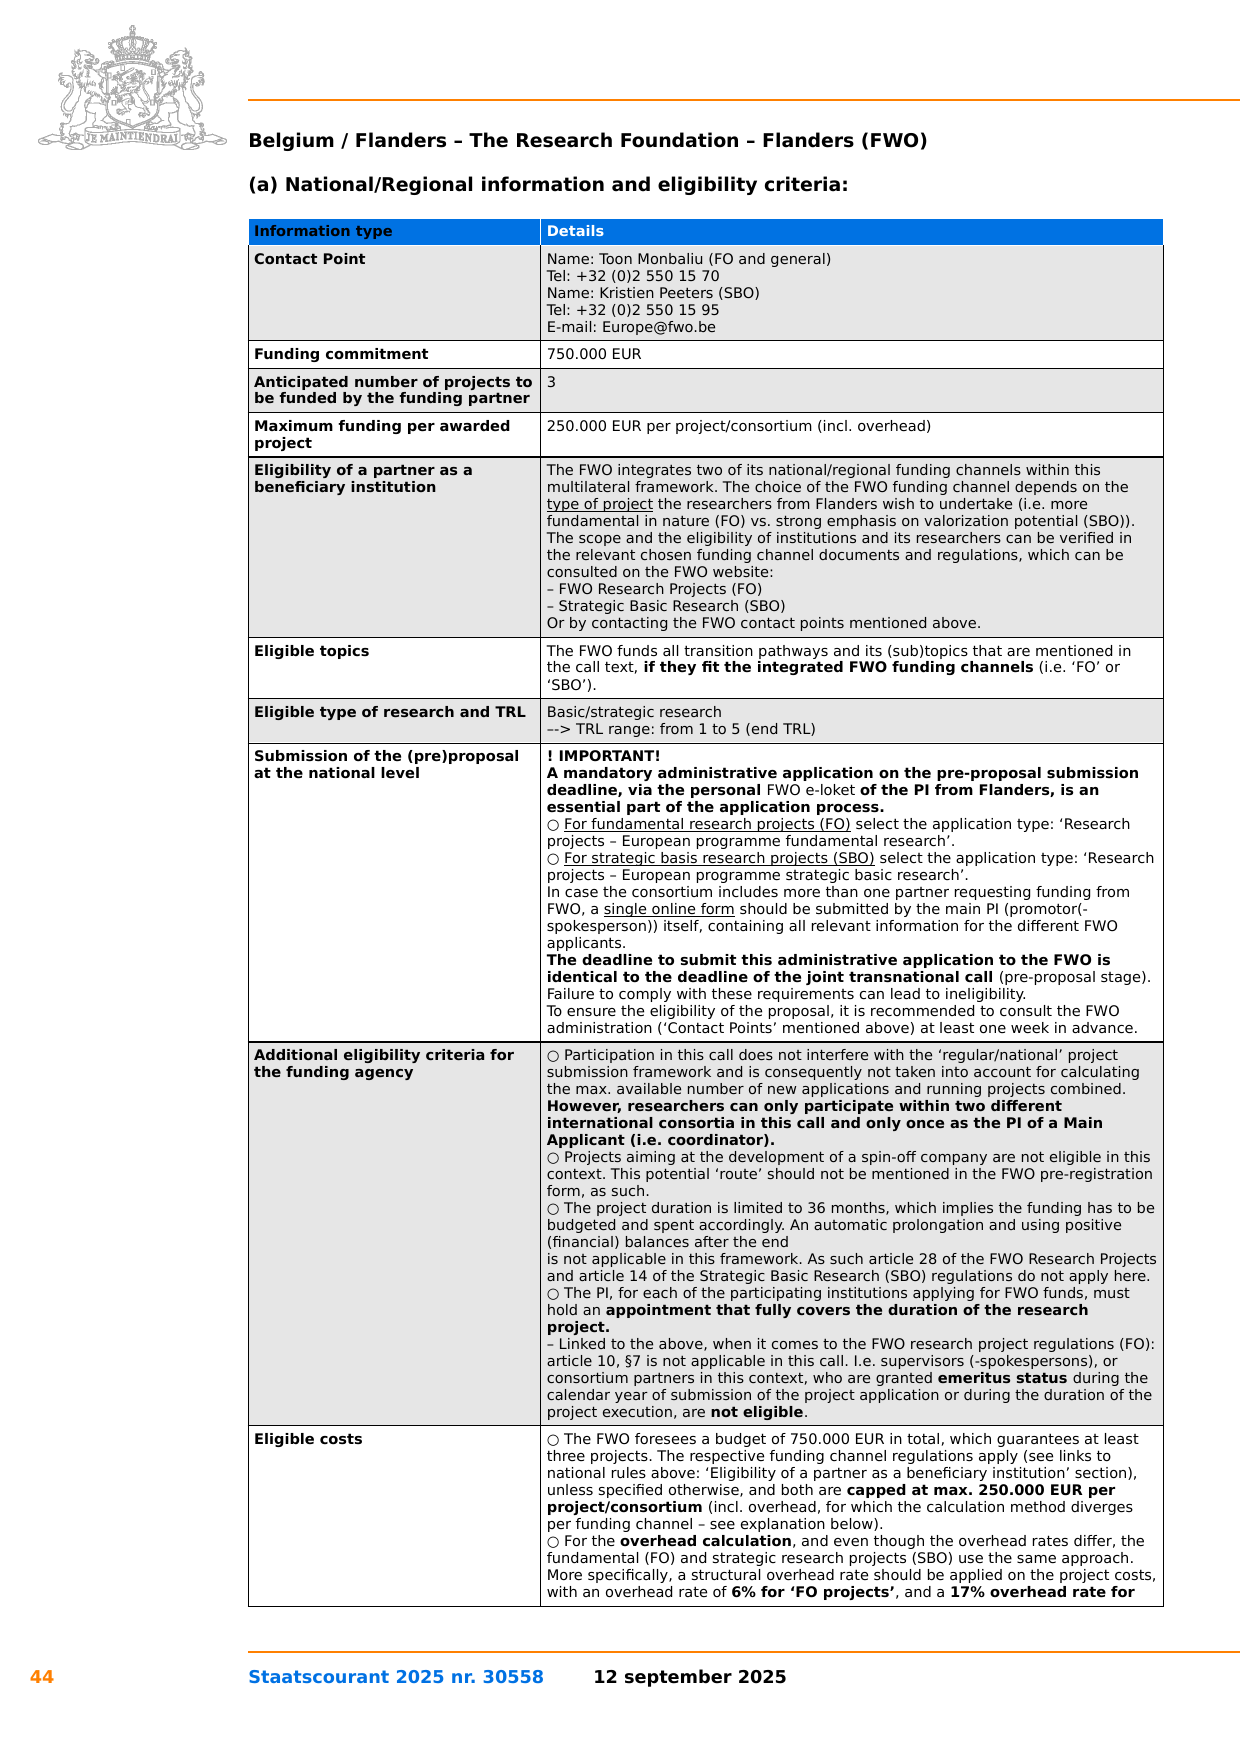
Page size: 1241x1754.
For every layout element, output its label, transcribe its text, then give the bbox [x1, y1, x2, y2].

table_cell Name: Toon Monbaliu (FO and general) Tel: +32 (0)2 550 15 70 Name: Kristien Peeters (SBO) Tel: +32 (0)2 550 15 95 E-mail: Europe@fwo.be [541, 246, 1163, 340]
table_cell Maximum funding per awarded project [249, 413, 540, 456]
table_cell Additional eligibility criteria for the funding agency [249, 1043, 540, 1425]
table_cell Anticipated number of projects to be funded by the funding partner [249, 369, 540, 412]
table_cell Eligible costs [249, 1426, 540, 1606]
subtitle (a) National/Regional information and eligibility criteria: [248, 174, 1163, 196]
table_cell Basic/strategic research –-> TRL range: from 1 to 5 (end TRL) [541, 699, 1163, 742]
table_cell The FWO integrates two of its national/regional funding channels within this multilateral framework. The choice of the FWO funding channel depends on the type of project the researchers from Flanders wish to undertake (i.e. more fundamental in nature (FO) vs. strong emphasis on valorization potential (SBO)). The scope and the eligibility of institutions and its researchers can be verified in the relevant chosen funding channel documents and regulations, which can be consulted on the FWO website: – FWO Research Projects (FO) – Strategic Basic Research (SBO) Or by contacting the FWO contact points mentioned above. [541, 458, 1163, 637]
table_cell Eligible topics [249, 638, 540, 698]
table_cell ○ Participation in this call does not interfere with the ‘regular/national’ project submission framework and is consequently not taken into account for calculating the max. available number of new applications and running projects combined. However, researchers can only participate within two different international consortia in this call and only once as the PI of a Main Applicant (i.e. coordinator). ○ Projects aiming at the development of a spin-off company are not eligible in this context. This potential ‘route’ should not be mentioned in the FWO pre-registration form, as such. ○ The project duration is limited to 36 months, which implies the funding has to be budgeted and spent accordingly. An automatic prolongation and using positive (financial) balances after the end is not applicable in this framework. As such article 28 of the FWO Research Projects and article 14 of the Strategic Basic Research (SBO) regulations do not apply here. ○ The PI, for each of the participating institutions applying for FWO funds, must hold an appointment that fully covers the duration of the research project. – Linked to the above, when it comes to the FWO research project regulations (FO): article 10, §7 is not applicable in this call. I.e. supervisors (-spokespersons), or consortium partners in this context, who are granted emeritus status during the calendar year of submission of the project application or during the duration of the project execution, are not eligible. [541, 1043, 1163, 1425]
table_header Information type [249, 219, 540, 245]
picture [38, 25, 227, 150]
table_cell ! IMPORTANT! A mandatory administrative application on the pre-proposal submission deadline, via the personal FWO e-loket of the PI from Flanders, is an essential part of the application process. ○ For fundamental research projects (FO) select the application type: ‘Research projects – European programme fundamental research’. ○ For strategic basis research projects (SBO) select the application type: ‘Research projects – European programme strategic basic research’. In case the consortium includes more than one partner requesting funding from FWO, a single online form should be submitted by the main PI (promotor(-spokesperson)) itself, containing all relevant information for the different FWO applicants. The deadline to submit this administrative application to the FWO is identical to the deadline of the joint transnational call (pre-proposal stage). Failure to comply with these requirements can lead to ineligibility. To ensure the eligibility of the proposal, it is recommended to consult the FWO administration (‘Contact Points’ mentioned above) at least one week in advance. [541, 744, 1163, 1041]
table_cell 3 [541, 369, 1163, 412]
subtitle Belgium / Flanders – The Research Foundation – Flanders (FWO) [248, 130, 1163, 152]
table_cell ○ The FWO foresees a budget of 750.000 EUR in total, which guarantees at least three projects. The respective funding channel regulations apply (see links to national rules above: ‘Eligibility of a partner as a beneficiary institution’ section), unless specified otherwise, and both are capped at max. 250.000 EUR per project/consortium (incl. overhead, for which the calculation method diverges per funding channel – see explanation below). ○ For the overhead calculation, and even though the overhead rates differ, the fundamental (FO) and strategic research projects (SBO) use the same approach. More specifically, a structural overhead rate should be applied on the project costs, with an overhead rate of 6% for ‘FO projects’, and a 17% overhead rate for [541, 1426, 1163, 1606]
table_cell 750.000 EUR [541, 341, 1163, 368]
table_cell Submission of the (pre)proposal at the national level [249, 744, 540, 1041]
table_cell Eligibility of a partner as a beneficiary institution [249, 458, 540, 637]
table_cell Funding commitment [249, 341, 540, 368]
table_header Details [541, 219, 1163, 245]
table_cell Eligible type of research and TRL [249, 699, 540, 742]
table_cell The FWO funds all transition pathways and its (sub)topics that are mentioned in the call text, if they fit the integrated FWO funding channels (i.e. ‘FO’ or ‘SBO’). [541, 638, 1163, 698]
table_cell Contact Point [249, 246, 540, 340]
table_cell 250.000 EUR per project/consortium (incl. overhead) [541, 413, 1163, 456]
